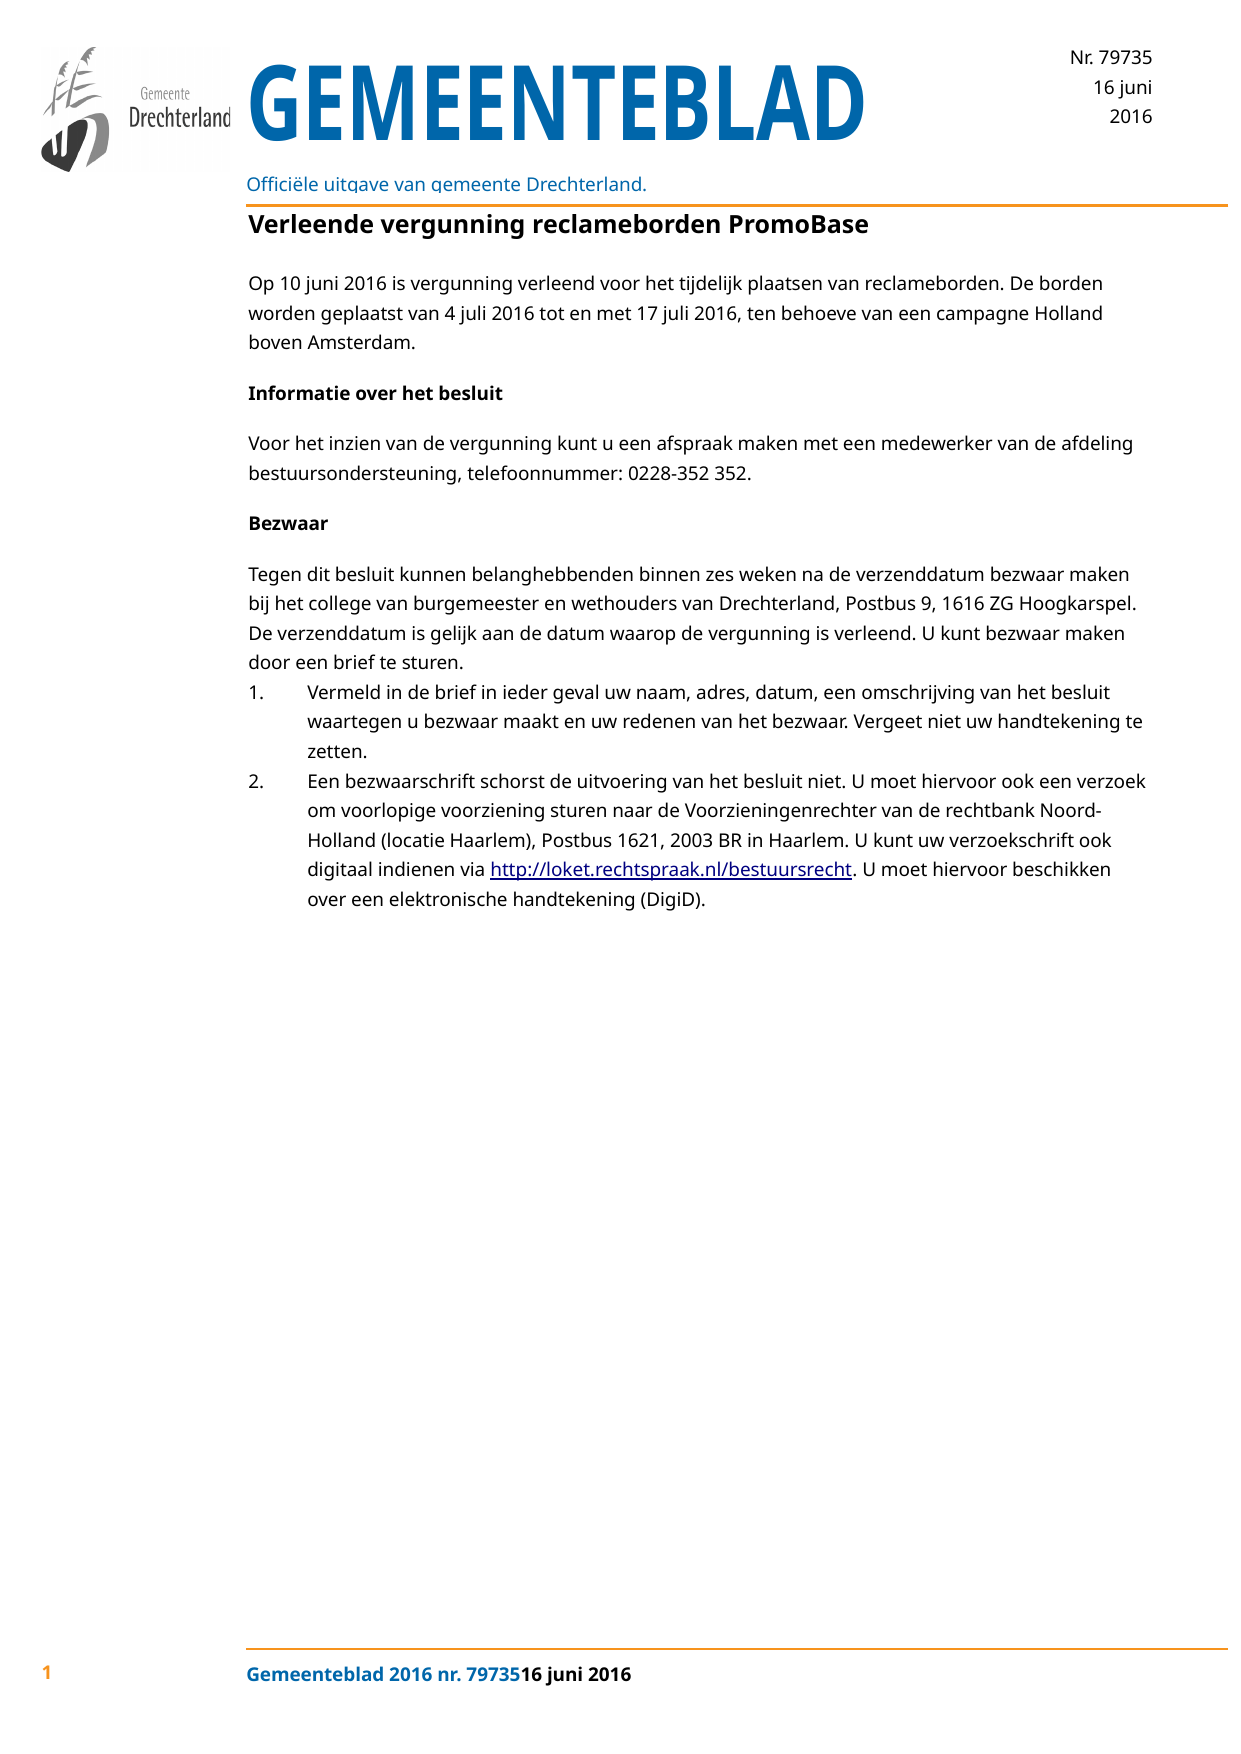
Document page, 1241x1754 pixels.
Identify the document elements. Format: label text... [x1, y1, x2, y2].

text Tegen dit besluit kunnen belanghebbenden binnen zes weken na de verzenddatum bezwaar maken bij het college van burgemeester en wethouders van Drechterland, Postbus 9, 1616 ZG Hoogkarspel. De verzenddatum is gelijk aan de datum waarop de vergunning is verleend. U kunt bezwaar maken door een brief te sturen. [248, 561, 1152, 675]
text Informatie over het besluit [248, 380, 1152, 406]
text Op 10 juni 2016 is vergunning verleend voor het tijdelijk plaatsen van reclameborden. De borden worden geplaatst van 4 juli 2016 tot en met 17 juli 2016, ten behoeve van een campagne Holland boven Amsterdam. [248, 270, 1152, 355]
text Verleende vergunning reclameborden PromoBase [248, 207, 1152, 241]
picture [41, 47, 231, 172]
text Voor het inzien van de vergunning kunt u een afspraak maken met een medewerker van de afdeling bestuursondersteuning, telefoonnummer: 0228-352 352. [248, 430, 1152, 486]
list Vermeld in de brief in ieder geval uw naam, adres, datum, een omschrijving van het besluit waartegen u bezwaar maakt en uw redenen van het bezwaar. Vergeet niet uw handtekening te zetten. [248, 679, 1152, 764]
text Bezwaar [248, 510, 1152, 536]
list Een bezwaarschrift schorst de uitvoering van het besluit niet. U moet hiervoor ook een verzoek om voorlopige voorziening sturen naar de Voorzieningenrechter van de rechtbank Noord-Holland (locatie Haarlem), Postbus 1621, 2003 BR in Haarlem. U kunt uw verzoekschrift ook digitaal indienen via http://loket.rechtspraak.nl/bestuursrecht. U moet hiervoor beschikken over een elektronische handtekening (DigiD). [248, 768, 1152, 912]
